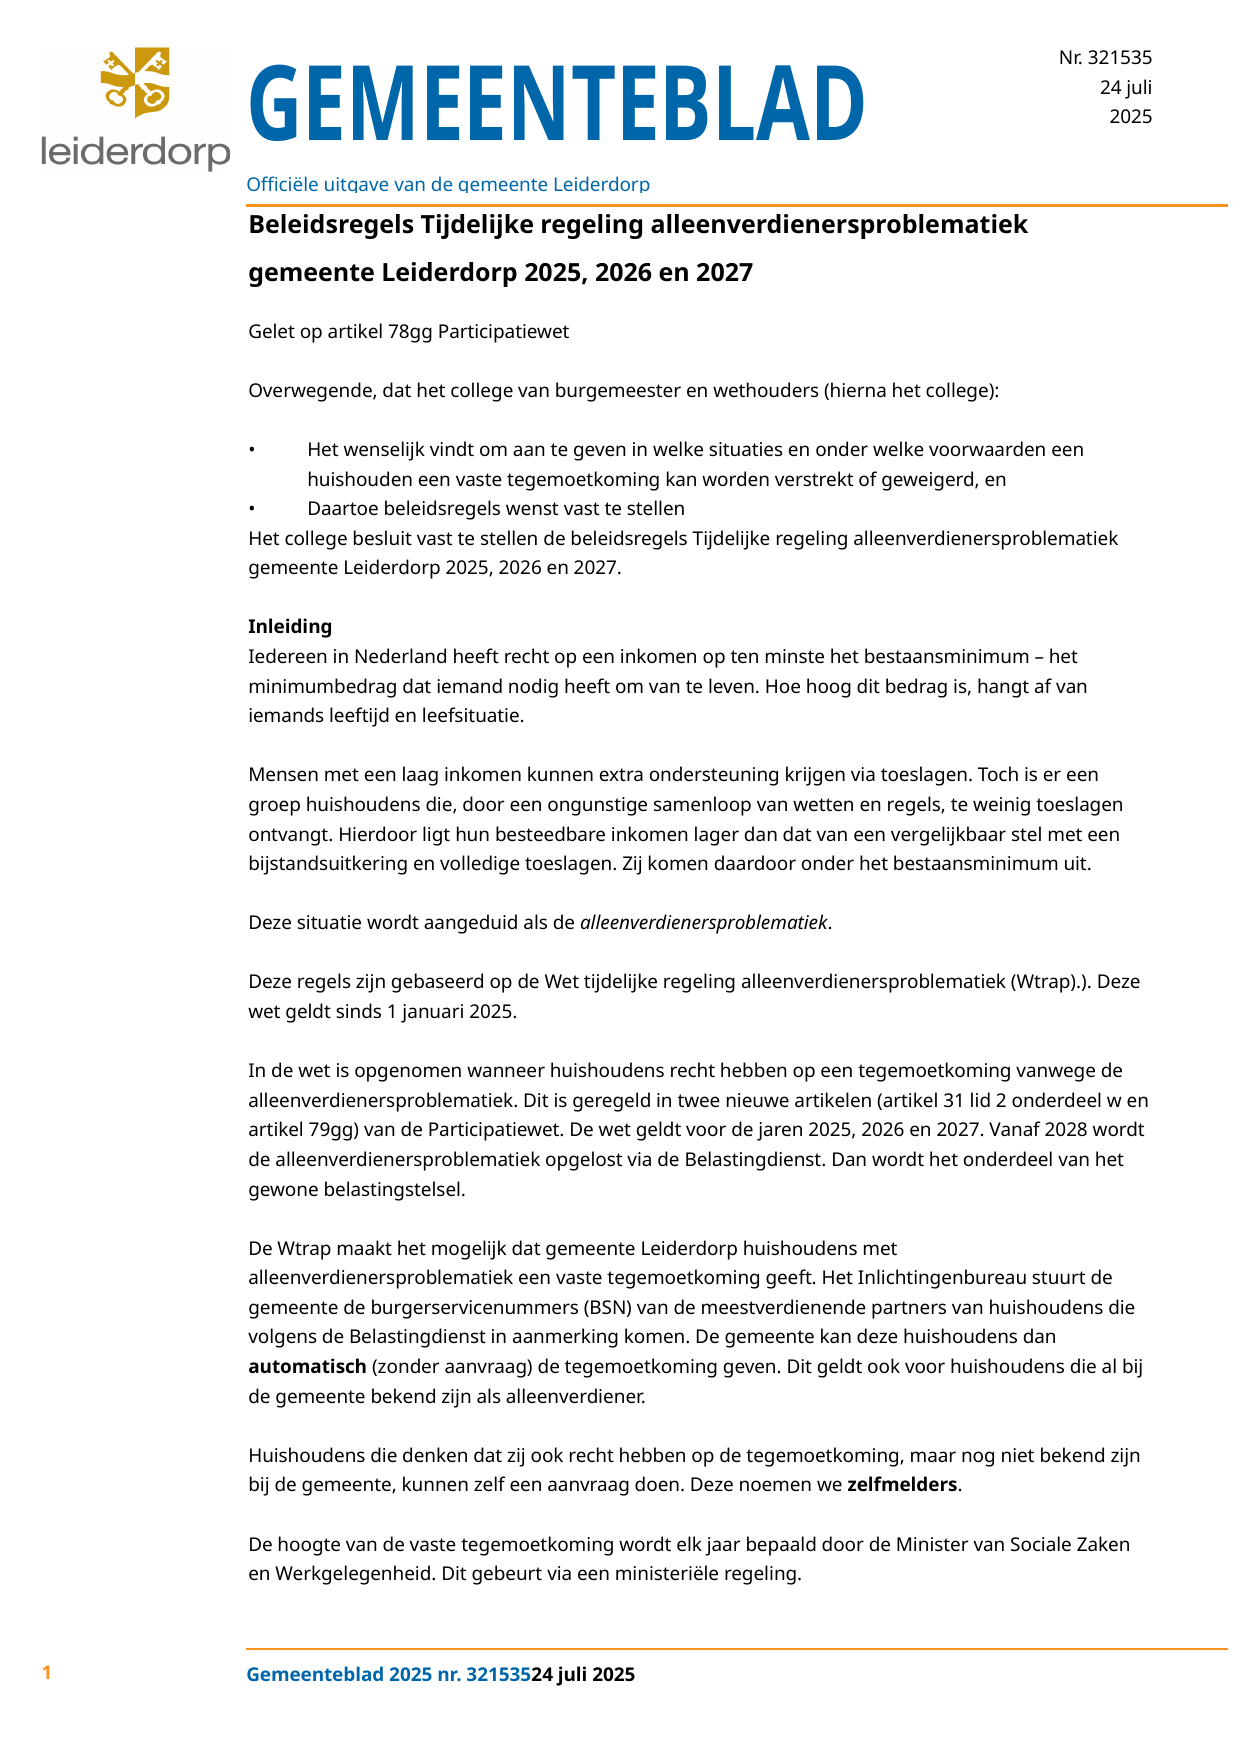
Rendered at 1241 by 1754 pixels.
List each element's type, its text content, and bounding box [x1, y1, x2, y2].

text Mensen met een laag inkomen kunnen extra ondersteuning krijgen via toeslagen. Toch is er een groep huishoudens die, door een ongunstige samenloop van wetten en regels, te weinig toeslagen ontvangt. Hierdoor ligt hun besteedbare inkomen lager dan dat van een vergelijkbaar stel met een bijstandsuitkering en volledige toeslagen. Zij komen daardoor onder het bestaansminimum uit. [248, 762, 1152, 876]
picture [41, 47, 231, 172]
text Gelet op artikel 78gg Participatiewet [248, 318, 1152, 344]
text Inleiding [248, 614, 1152, 639]
text Overwegende, dat het college van burgemeester en wethouders (hierna het college): [248, 377, 1152, 403]
text De hoogte van de vaste tegemoetkoming wordt elk jaar bepaald door de Minister van Sociale Zaken en Werkgelegenheid. Dit gebeurt via een ministeriële regeling. [248, 1531, 1152, 1586]
text Deze situatie wordt aangeduid als de alleenverdienersproblematiek. [248, 909, 1152, 935]
text De Wtrap maakt het mogelijk dat gemeente Leiderdorp huishoudens met alleenverdienersproblematiek een vaste tegemoetkoming geeft. Het Inlichtingenbureau stuurt de gemeente de burgerservicenummers (BSN) van de meestverdienende partners van huishoudens die volgens de Belastingdienst in aanmerking komen. De gemeente kan deze huishoudens dan automatisch (zonder aanvraag) de tegemoetkoming geven. Dit geldt ook voor huishoudens die al bij de gemeente bekend zijn als alleenverdiener. [248, 1235, 1152, 1409]
list Het wenselijk vindt om aan te geven in welke situaties en onder welke voorwaarden een huishouden een vaste tegemoetkoming kan worden verstrekt of geweigerd, en [248, 436, 1152, 492]
text Het college besluit vast te stellen de beleidsregels Tijdelijke regeling alleenverdienersproblematiek gemeente Leiderdorp 2025, 2026 en 2027. [248, 525, 1152, 580]
text In de wet is opgenomen wanneer huishoudens recht hebben op een tegemoetkoming vanwege de alleenverdienersproblematiek. Dit is geregeld in twee nieuwe artikelen (artikel 31 lid 2 onderdeel w en artikel 79gg) van de Participatiewet. De wet geldt voor de jaren 2025, 2026 en 2027. Vanaf 2028 wordt de alleenverdienersproblematiek opgelost via de Belastingdienst. Dan wordt het onderdeel van het gewone belastingstelsel. [248, 1057, 1152, 1202]
text Huishoudens die denken dat zij ook recht hebben op de tegemoetkoming, maar nog niet bekend zijn bij de gemeente, kunnen zelf een aanvraag doen. Deze noemen we zelfmelders. [248, 1442, 1152, 1497]
text Iedereen in Nederland heeft recht op een inkomen op ten minste het bestaansminimum – het minimumbedrag dat iemand nodig heeft om van te leven. Hoe hoog dit bedrag is, hangt af van iemands leeftijd en leefsituatie. [248, 643, 1152, 728]
text Deze regels zijn gebaseerd op de Wet tijdelijke regeling alleenverdienersproblematiek (Wtrap).). Deze wet geldt sinds 1 januari 2025. [248, 969, 1152, 1024]
text Beleidsregels Tijdelijke regeling alleenverdienersproblematiek gemeente Leiderdorp 2025, 2026 en 2027 [248, 207, 1152, 288]
list Daartoe beleidsregels wenst vast te stellen [248, 495, 1152, 521]
